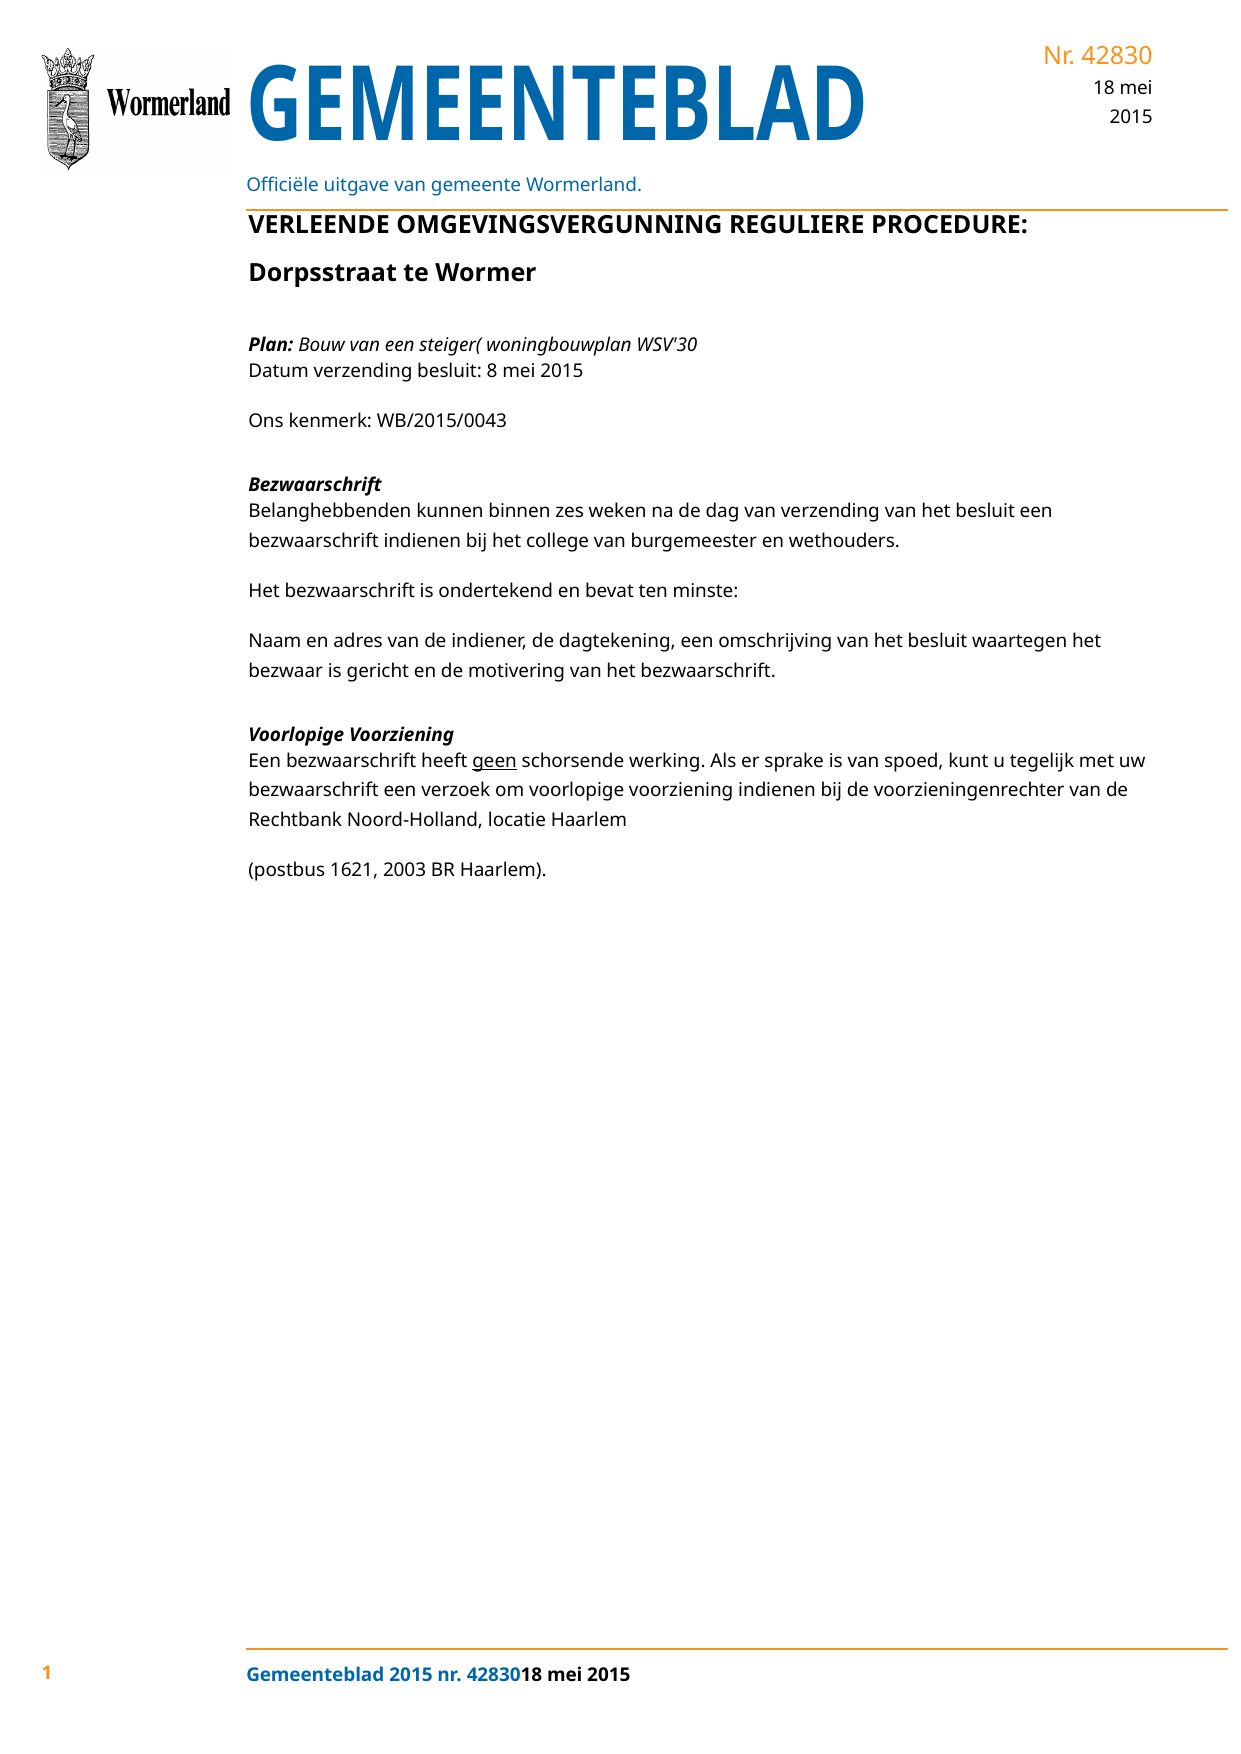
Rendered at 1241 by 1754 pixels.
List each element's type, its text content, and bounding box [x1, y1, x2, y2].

text Voorlopige Voorziening [248, 721, 1152, 747]
text VERLEENDE OMGEVINGSVERGUNNING REGULIERE PROCEDURE: Dorpsstraat te Wormer [248, 211, 1152, 288]
text Plan: Bouw van een steiger( woningbouwplan WSV'30 [248, 331, 1152, 357]
picture [41, 47, 231, 172]
text Bezwaarschrift [248, 472, 1152, 497]
text Datum verzending besluit: 8 mei 2015 [248, 357, 1152, 383]
text (postbus 1621, 2003 BR Haarlem). [248, 857, 1152, 882]
text Naam en adres van de indiener, de dagtekening, een omschrijving van het besluit waartegen het bezwaar is gericht en de motivering van het bezwaarschrift. [248, 628, 1152, 683]
text Belanghebbenden kunnen binnen zes weken na de dag van verzending van het besluit een bezwaarschrift indienen bij het college van burgemeester en wethouders. [248, 497, 1152, 553]
text Ons kenmerk: WB/2015/0043 [248, 408, 1152, 433]
text Een bezwaarschrift heeft geen schorsende werking. Als er sprake is van spoed, kunt u tegelijk met uw bezwaarschrift een verzoek om voorlopige voorziening indienen bij de voorzieningenrechter van de Rechtbank Noord-Holland, locatie Haarlem [248, 747, 1152, 832]
text Het bezwaarschrift is ondertekend en bevat ten minste: [248, 577, 1152, 603]
